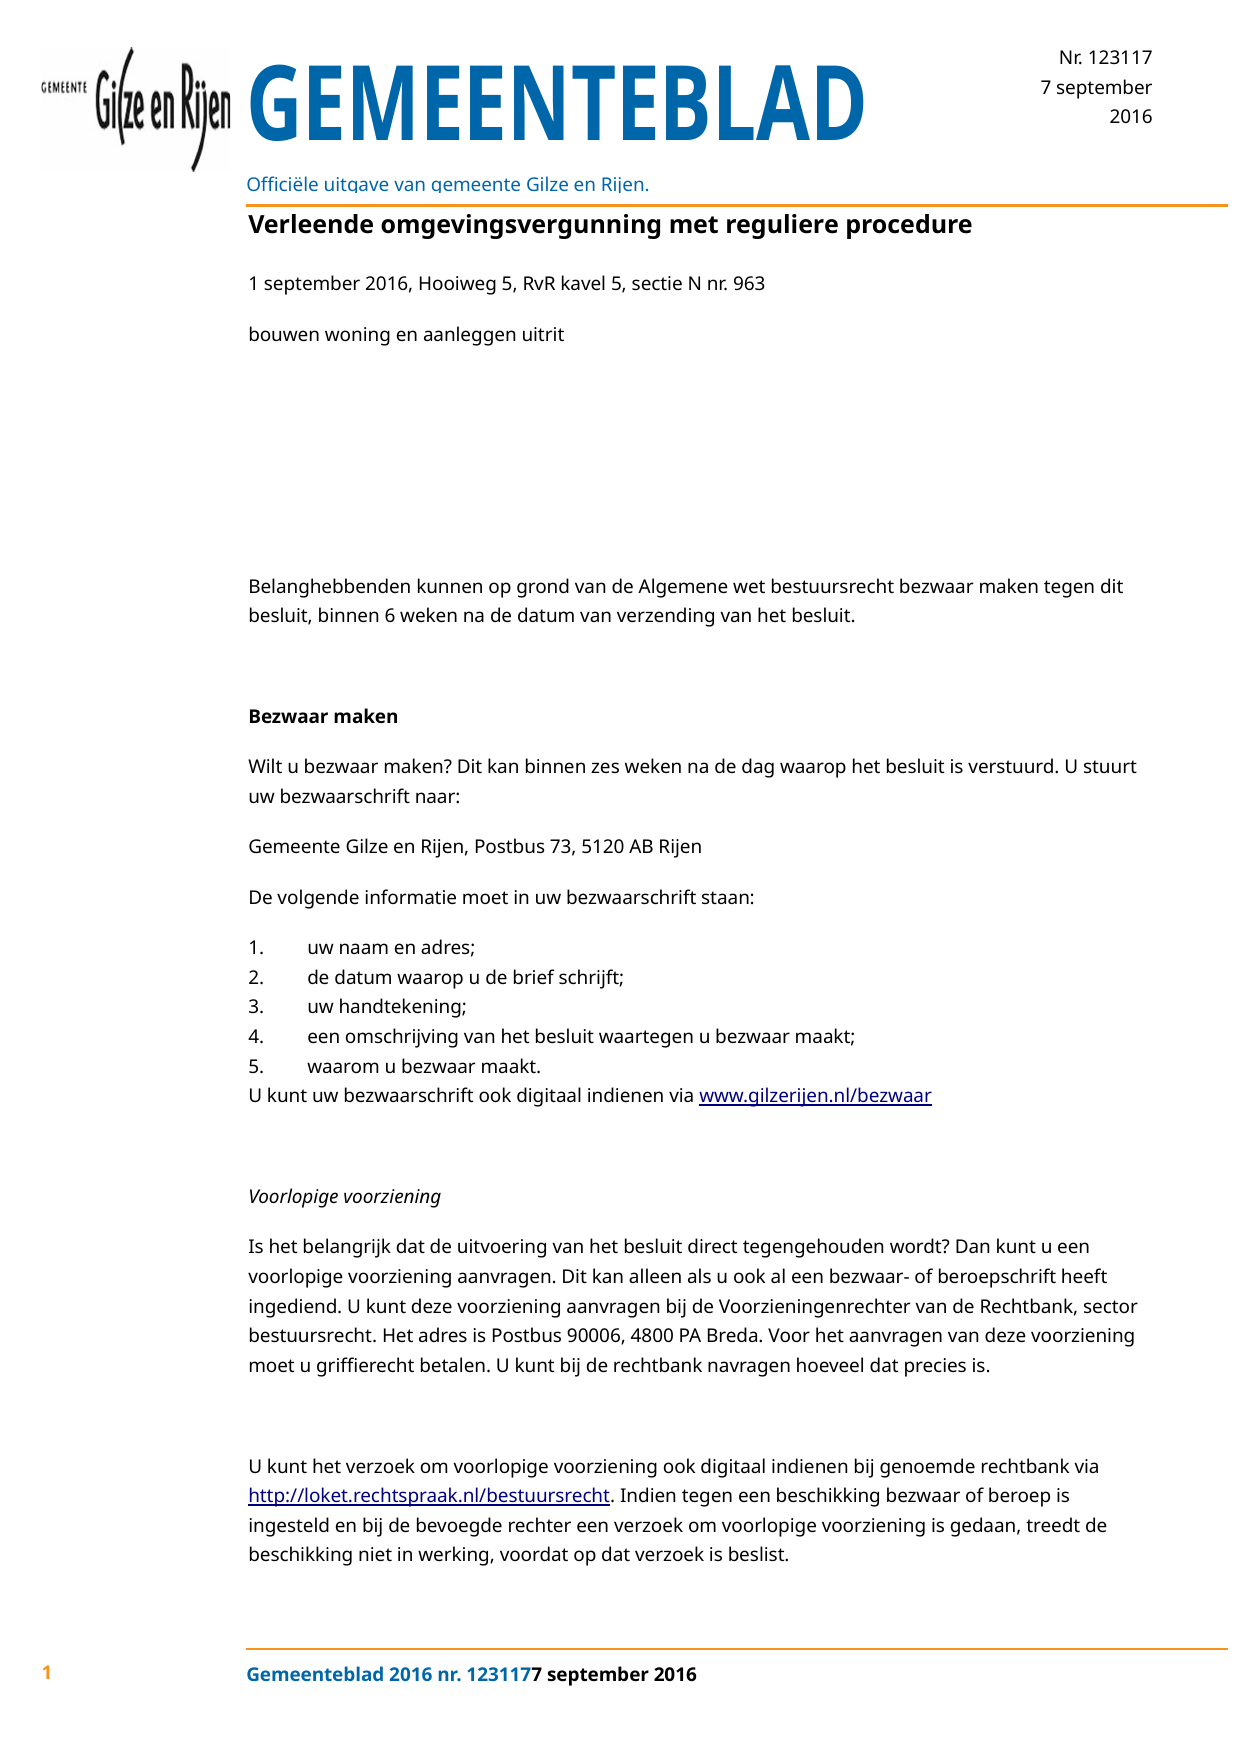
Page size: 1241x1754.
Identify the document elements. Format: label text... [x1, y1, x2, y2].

text bouwen woning en aanleggen uitrit [248, 321, 1152, 346]
text Belanghebbenden kunnen op grond van de Algemene wet bestuursrecht bezwaar maken tegen dit besluit, binnen 6 weken na de datum van verzending van het besluit. [248, 573, 1152, 628]
text Gemeente Gilze en Rijen, Postbus 73, 5120 AB Rijen [248, 834, 1152, 859]
text Is het belangrijk dat de uitvoering van het besluit direct tegengehouden wordt? Dan kunt u een voorlopige voorziening aanvragen. Dit kan alleen als u ook al een bezwaar- of beroepschrift heeft ingediend. U kunt deze voorziening aanvragen bij de Voorzieningenrechter van de Rechtbank, sector bestuursrecht. Het adres is Postbus 90006, 4800 PA Breda. Voor het aanvragen van deze voorziening moet u griffierecht betalen. U kunt bij de rechtbank navragen hoeveel dat precies is. [248, 1234, 1152, 1378]
list de datum waarop u de brief schrijft; [248, 964, 1152, 990]
text Bezwaar maken [248, 703, 1152, 729]
text U kunt het verzoek om voorlopige voorziening ook digitaal indienen bij genoemde rechtbank via http://loket.rechtspraak.nl/bestuursrecht. Indien tegen een beschikking bezwaar of beroep is ingesteld en bij de bevoegde rechter een verzoek om voorlopige voorziening is gedaan, treedt de beschikking niet in werking, voordat op dat verzoek is beslist. [248, 1453, 1152, 1567]
list uw handtekening; [248, 994, 1152, 1019]
text Wilt u bezwaar maken? Dit kan binnen zes weken na de dag waarop het besluit is verstuurd. U stuurt uw bezwaarschrift naar: [248, 754, 1152, 809]
list uw naam en adres; [248, 934, 1152, 960]
picture [41, 47, 231, 172]
text 1 september 2016, Hooiweg 5, RvR kavel 5, sectie N nr. 963 [248, 270, 1152, 296]
text De volgende informatie moet in uw bezwaarschrift staan: [248, 884, 1152, 910]
text U kunt uw bezwaarschrift ook digitaal indienen via www.gilzerijen.nl/bezwaar [248, 1082, 1152, 1108]
list een omschrijving van het besluit waartegen u bezwaar maakt; [248, 1023, 1152, 1049]
list waarom u bezwaar maakt. [248, 1053, 1152, 1078]
text Voorlopige voorziening [248, 1183, 1152, 1209]
text Verleende omgevingsvergunning met reguliere procedure [248, 207, 1152, 241]
